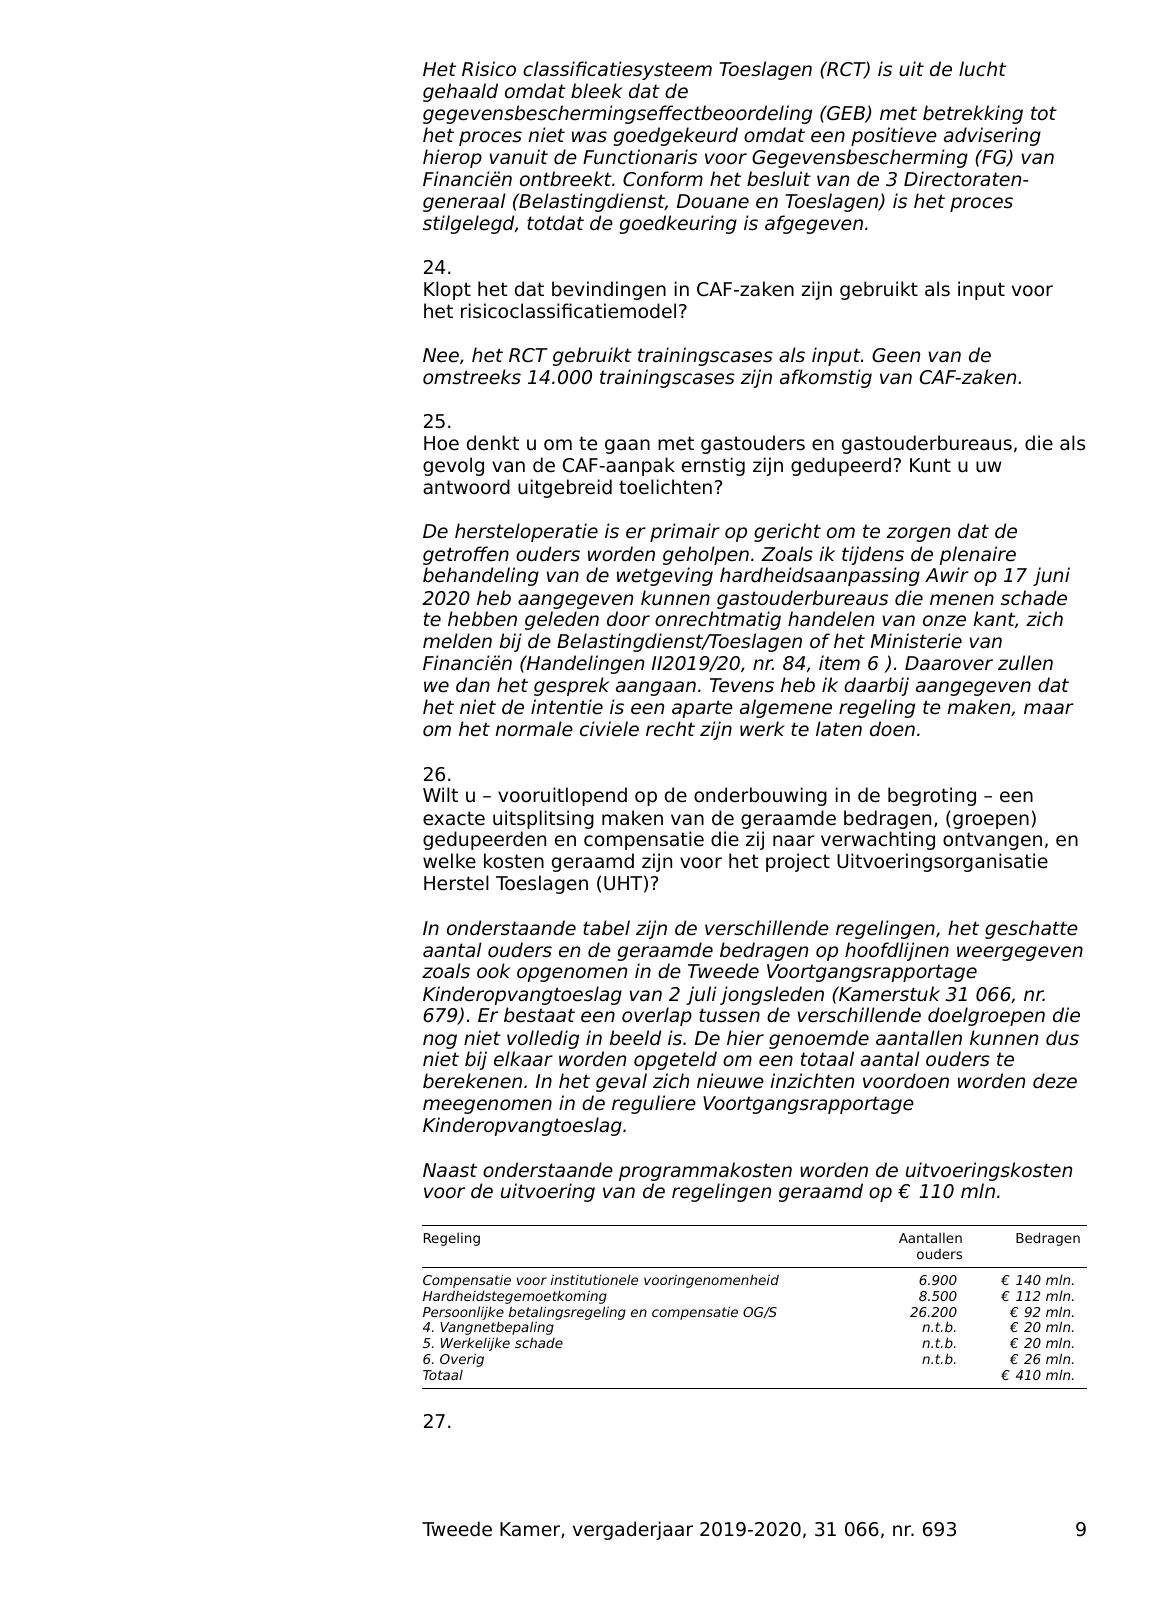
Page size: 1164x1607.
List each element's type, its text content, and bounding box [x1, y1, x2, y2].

table_cell n.t.b. [850, 1352, 968, 1367]
text Wilt u – vooruitlopend op de onderbouwing in de begroting – een exacte uitsplitsing maken van de geraamde bedragen, (groepen) gedupeerden en compensatie die zij naar verwachting ontvangen, en welke kosten geraamd zijn voor het project Uitvoeringsorganisatie Herstel Toeslagen (UHT)? [422, 785, 1087, 895]
text Naast onderstaande programmakosten worden de uitvoeringskosten voor de uitvoering van de regelingen geraamd op € 110 mln. [422, 1159, 1087, 1203]
table_cell Hardheidstegemoetkoming [422, 1289, 850, 1304]
text Hoe denkt u om te gaan met gastouders en gastouderbureaus, die als gevolg van de CAF-aanpak ernstig zijn gedupeerd? Kunt u uw antwoord uitgebreid toelichten? [422, 433, 1087, 499]
table_header Bedragen [969, 1226, 1087, 1267]
text 25. [422, 411, 1087, 433]
table_cell Compensatie voor institutionele vooringenomenheid [422, 1268, 850, 1289]
table_cell 4. Vangnetbepaling [422, 1320, 850, 1336]
table_header Aantallen ouders [850, 1226, 968, 1267]
table_cell 26.200 [850, 1304, 968, 1320]
text Nee, het RCT gebruikt trainingscases als input. Geen van de omstreeks 14.000 trainingscases zijn afkomstig van CAF-zaken. [422, 345, 1087, 389]
table_cell € 20 mln. [969, 1320, 1087, 1336]
table_cell 6.900 [850, 1268, 968, 1289]
text Klopt het dat bevindingen in CAF-zaken zijn gebruikt als input voor het risicoclassificatiemodel? [422, 279, 1087, 323]
text 26. [422, 763, 1087, 785]
table_header Regeling [422, 1226, 850, 1267]
table_cell Persoonlijke betalingsregeling en compensatie OG/S [422, 1304, 850, 1320]
text De hersteloperatie is er primair op gericht om te zorgen dat de getroffen ouders worden geholpen. Zoals ik tijdens de plenaire behandeling van de wetgeving hardheidsaanpassing Awir op 17 juni 2020 heb aangegeven kunnen gastouderbureaus die menen schade te hebben geleden door onrechtmatig handelen van onze kant, zich melden bij de Belastingdienst/Toeslagen of het Ministerie van Financiën (Handelingen II2019/20, nr. 84, item 6 ). Daarover zullen we dan het gesprek aangaan. Tevens heb ik daarbij aangegeven dat het niet de intentie is een aparte algemene regeling te maken, maar om het normale civiele recht zijn werk te laten doen. [422, 521, 1087, 741]
table_cell 6. Overig [422, 1352, 850, 1367]
text In onderstaande tabel zijn de verschillende regelingen, het geschatte aantal ouders en de geraamde bedragen op hoofdlijnen weergegeven zoals ook opgenomen in de Tweede Voortgangsrapportage Kinderopvangtoeslag van 2 juli jongsleden (Kamerstuk 31 066, nr. 679). Er bestaat een overlap tussen de verschillende doelgroepen die nog niet volledig in beeld is. De hier genoemde aantallen kunnen dus niet bij elkaar worden opgeteld om een totaal aantal ouders te berekenen. In het geval zich nieuwe inzichten voordoen worden deze meegenomen in de reguliere Voortgangsrapportage Kinderopvangtoeslag. [422, 917, 1087, 1137]
table_cell € 112 mln. [969, 1289, 1087, 1304]
text 24. [422, 257, 1087, 279]
table_cell Totaal [422, 1367, 968, 1388]
text 27. [422, 1411, 1087, 1433]
table_cell € 92 mln. [969, 1304, 1087, 1320]
table_cell 5. Werkelijke schade [422, 1336, 850, 1352]
table_cell n.t.b. [850, 1320, 968, 1336]
table_cell 8.500 [850, 1289, 968, 1304]
table_cell € 140 mln. [969, 1268, 1087, 1289]
text Het Risico classificatiesysteem Toeslagen (RCT) is uit de lucht gehaald omdat bleek dat de gegevensbeschermingseffectbeoordeling (GEB) met betrekking tot het proces niet was goedgekeurd omdat een positieve advisering hierop vanuit de Functionaris voor Gegevensbescherming (FG) van Financiën ontbreekt. Conform het besluit van de 3 Directoraten-generaal (Belastingdienst, Douane en Toeslagen) is het proces stilgelegd, totdat de goedkeuring is afgegeven. [422, 59, 1087, 235]
table_cell n.t.b. [850, 1336, 968, 1352]
table_cell € 20 mln. [969, 1336, 1087, 1352]
table_cell € 410 mln. [969, 1367, 1087, 1388]
table_cell € 26 mln. [969, 1352, 1087, 1367]
